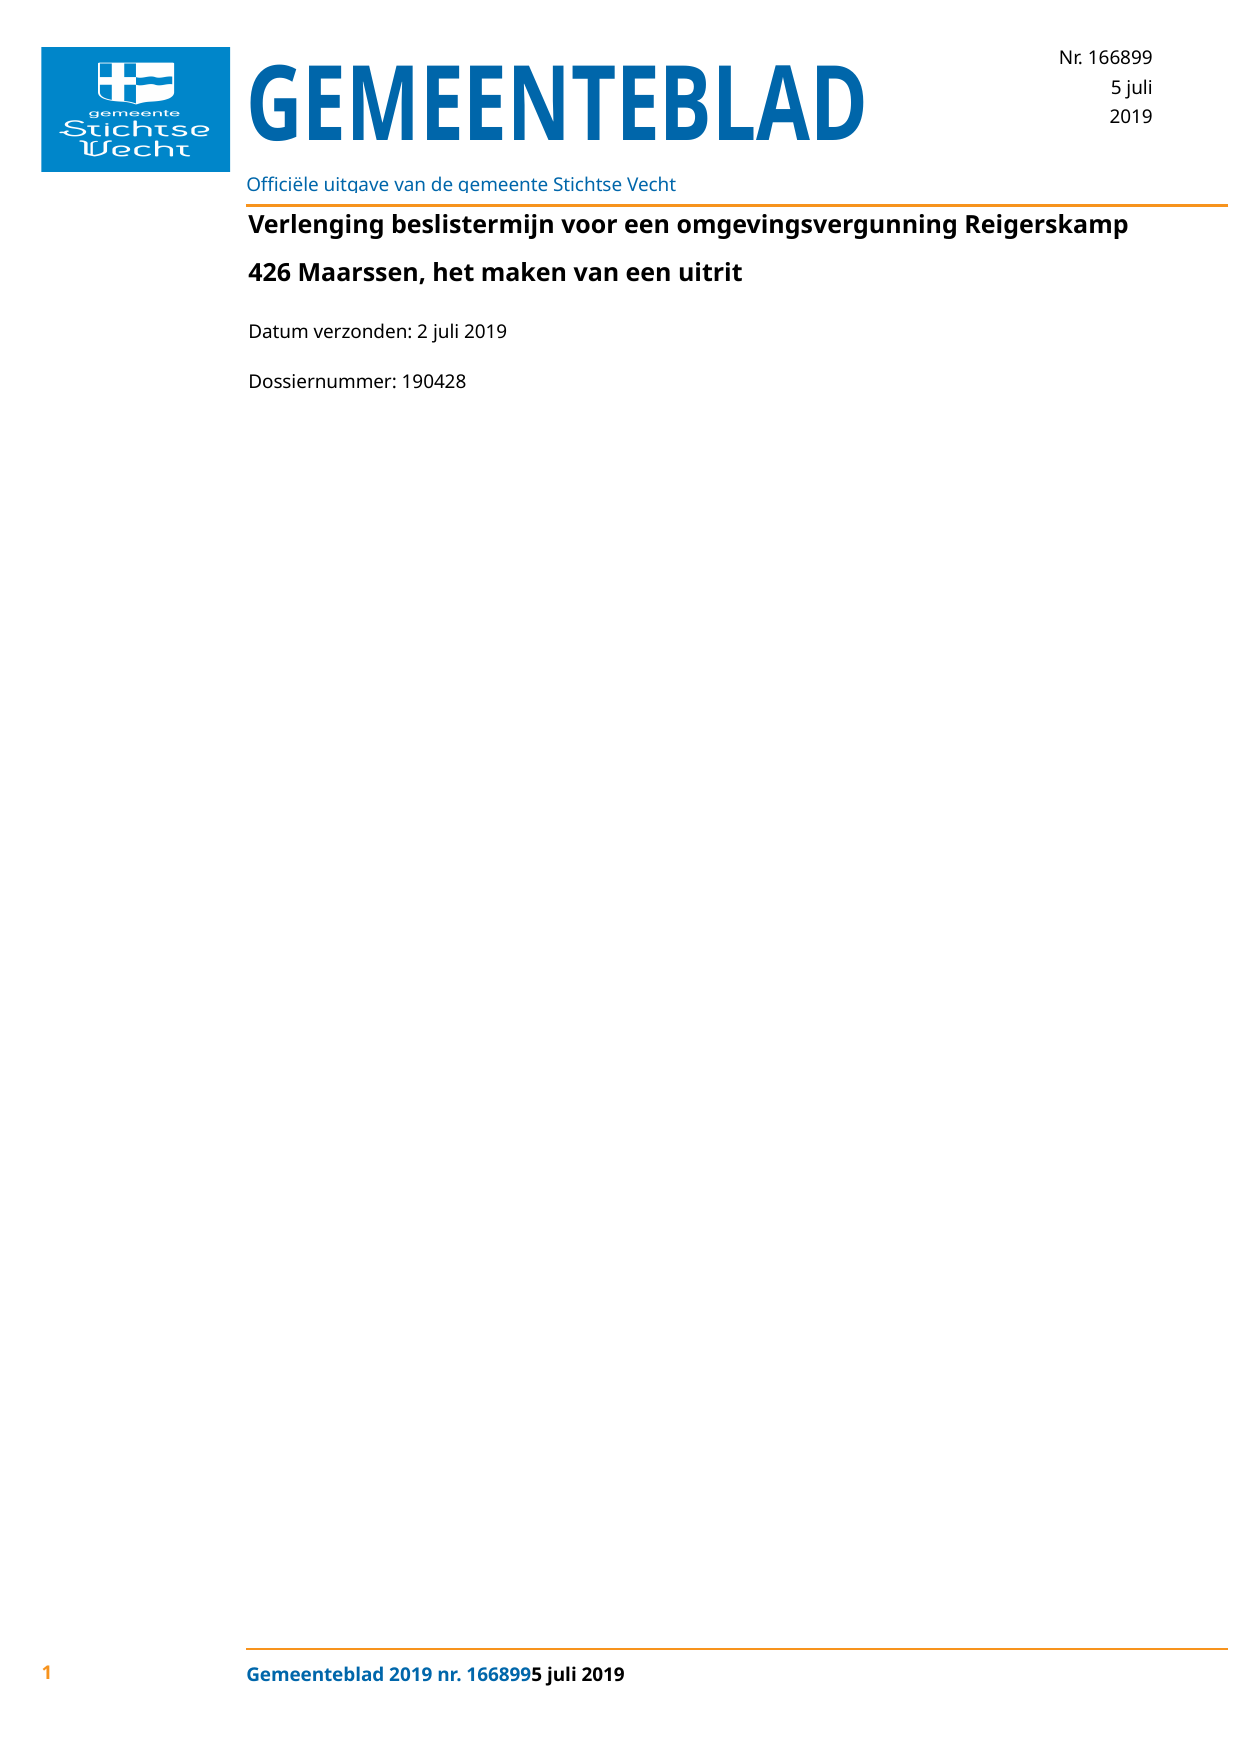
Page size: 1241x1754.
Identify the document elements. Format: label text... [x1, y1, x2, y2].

text Verlenging beslistermijn voor een omgevingsvergunning Reigerskamp 426 Maarssen, het maken van een uitrit [248, 207, 1152, 288]
text Dossiernummer: 190428 [248, 368, 1152, 394]
text Datum verzonden: 2 juli 2019 [248, 318, 1152, 344]
picture [99, 63, 135, 101]
picture [137, 63, 174, 103]
